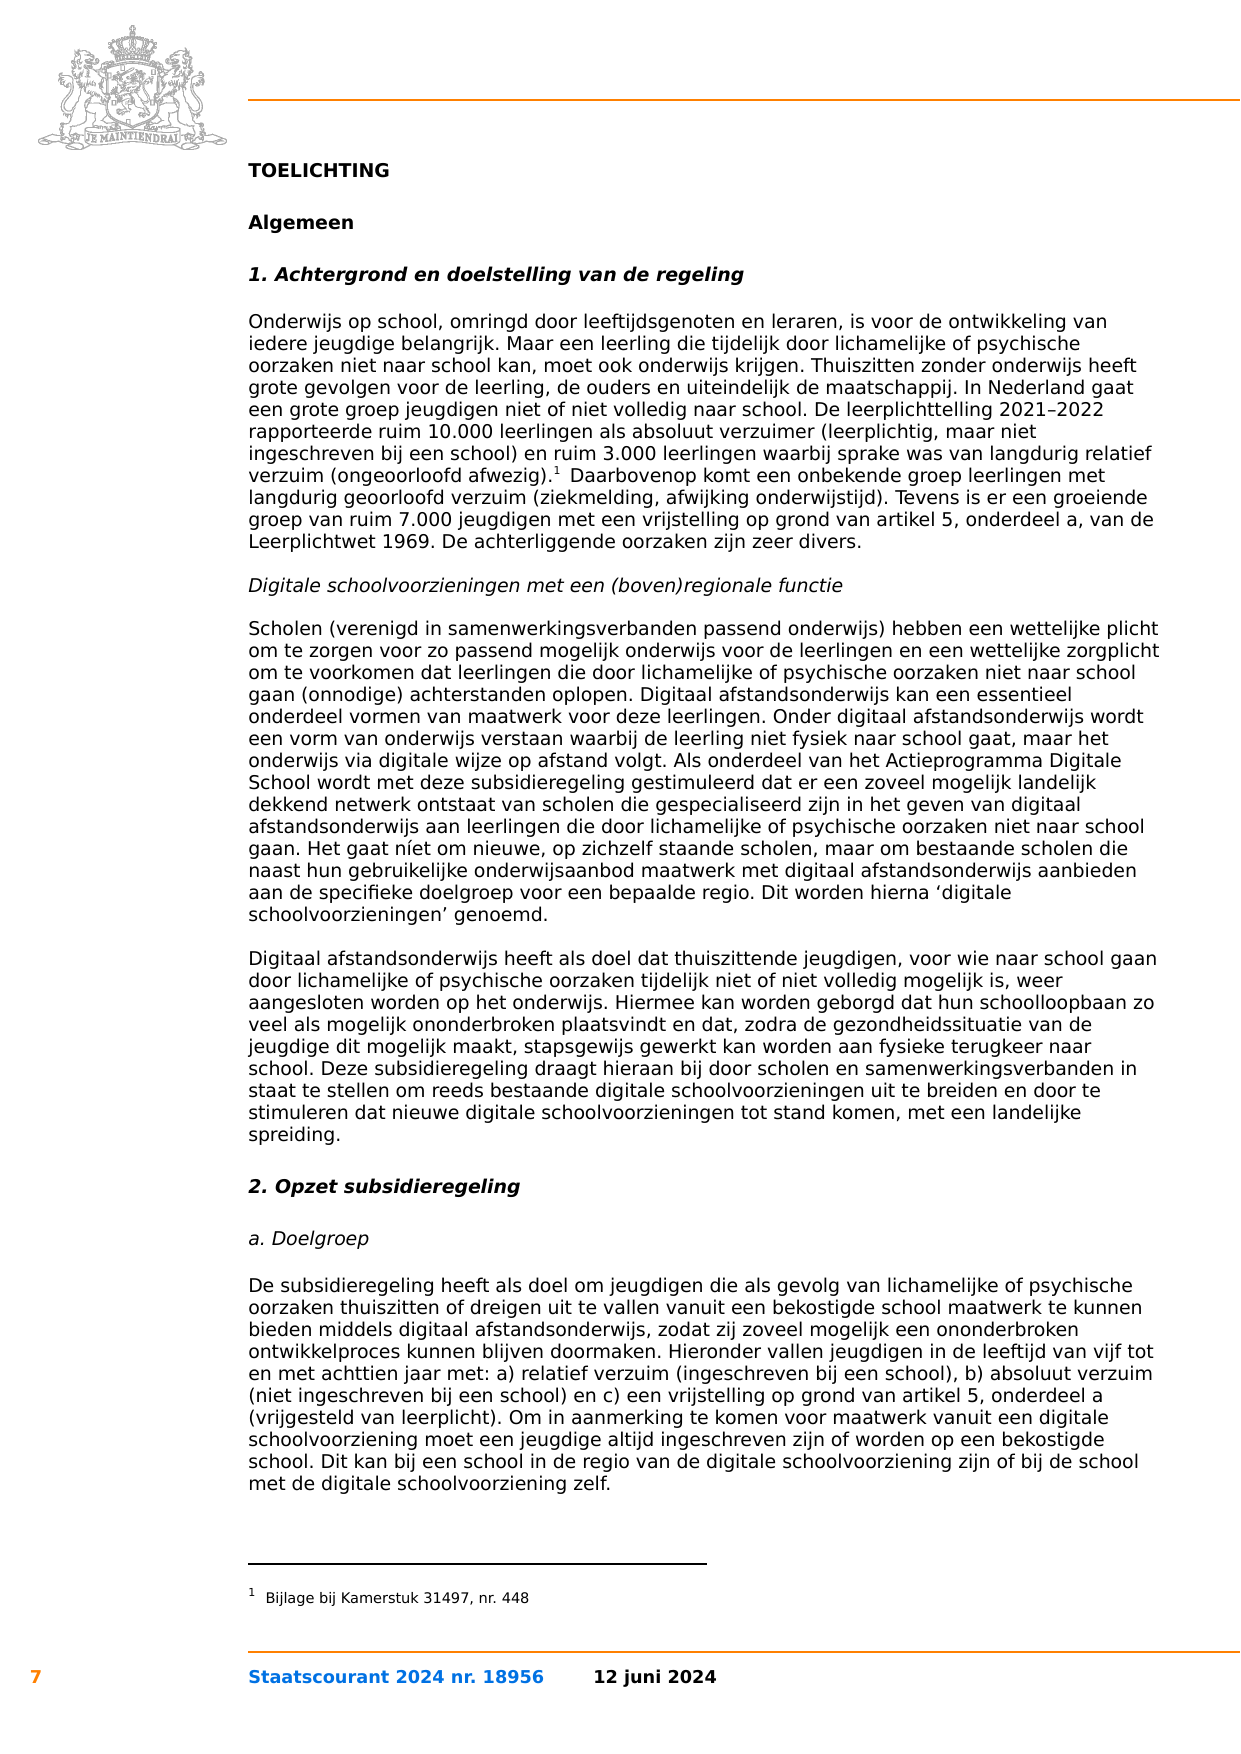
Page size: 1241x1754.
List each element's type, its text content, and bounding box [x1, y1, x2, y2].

subtitle a. Doelgroep [248, 1228, 1163, 1250]
text Bijlage bij Kamerstuk 31497, nr. 448 [248, 1586, 1163, 1608]
text Scholen (verenigd in samenwerkingsverbanden passend onderwijs) hebben een wettelijke plicht om te zorgen voor zo passend mogelijk onderwijs voor de leerlingen en een wettelijke zorgplicht om te voorkomen dat leerlingen die door lichamelijke of psychische oorzaken niet naar school gaan (onnodige) achterstanden oplopen. Digitaal afstandsonderwijs kan een essentieel onderdeel vormen van maatwerk voor deze leerlingen. Onder digitaal afstandsonderwijs wordt een vorm van onderwijs verstaan waarbij de leerling niet fysiek naar school gaat, maar het onderwijs via digitale wijze op afstand volgt. Als onderdeel van het Actieprogramma Digitale School wordt met deze subsidieregeling gestimuleerd dat er een zoveel mogelijk landelijk dekkend netwerk ontstaat van scholen die gespecialiseerd zijn in het geven van digitaal afstandsonderwijs aan leerlingen die door lichamelijke of psychische oorzaken niet naar school gaan. Het gaat níet om nieuwe, op zichzelf staande scholen, maar om bestaande scholen die naast hun gebruikelijke onderwijsaanbod maatwerk met digitaal afstandsonderwijs aanbieden aan de specifieke doelgroep voor een bepaalde regio. Dit worden hierna ‘digitale schoolvoorzieningen’ genoemd. [248, 618, 1163, 926]
text Digitaal afstandsonderwijs heeft als doel dat thuiszittende jeugdigen, voor wie naar school gaan door lichamelijke of psychische oorzaken tijdelijk niet of niet volledig mogelijk is, weer aangesloten worden op het onderwijs. Hiermee kan worden geborgd dat hun schoolloopbaan zo veel als mogelijk ononderbroken plaatsvindt en dat, zodra de gezondheidssituatie van de jeugdige dit mogelijk maakt, stapsgewijs gewerkt kan worden aan fysieke terugkeer naar school. Deze subsidieregeling draagt hieraan bij door scholen en samenwerkingsverbanden in staat te stellen om reeds bestaande digitale schoolvoorzieningen uit te breiden en door te stimuleren dat nieuwe digitale schoolvoorzieningen tot stand komen, met een landelijke spreiding. [248, 948, 1163, 1146]
subtitle Algemeen [248, 212, 1163, 234]
subtitle 1. Achtergrond en doelstelling van de regeling [248, 264, 1163, 286]
subtitle 2. Opzet subsidieregeling [248, 1176, 1163, 1198]
subtitle TOELICHTING [248, 160, 1163, 182]
picture [38, 25, 227, 150]
text De subsidieregeling heeft als doel om jeugdigen die als gevolg van lichamelijke of psychische oorzaken thuiszitten of dreigen uit te vallen vanuit een bekostigde school maatwerk te kunnen bieden middels digitaal afstandsonderwijs, zodat zij zoveel mogelijk een ononderbroken ontwikkelproces kunnen blijven doormaken. Hieronder vallen jeugdigen in de leeftijd van vijf tot en met achttien jaar met: a) relatief verzuim (ingeschreven bij een school), b) absoluut verzuim (niet ingeschreven bij een school) en c) een vrijstelling op grond van artikel 5, onderdeel a (vrijgesteld van leerplicht). Om in aanmerking te komen voor maatwerk vanuit een digitale schoolvoorziening moet een jeugdige altijd ingeschreven zijn of worden op een bekostigde school. Dit kan bij een school in de regio van de digitale schoolvoorziening zijn of bij de school met de digitale schoolvoorziening zelf. [248, 1275, 1163, 1494]
text Onderwijs op school, omringd door leeftijdsgenoten en leraren, is voor de ontwikkeling van iedere jeugdige belangrijk. Maar een leerling die tijdelijk door lichamelijke of psychische oorzaken niet naar school kan, moet ook onderwijs krijgen. Thuiszitten zonder onderwijs heeft grote gevolgen voor de leerling, de ouders en uiteindelijk de maatschappij. In Nederland gaat een grote groep jeugdigen niet of niet volledig naar school. De leerplichttelling 2021–2022 rapporteerde ruim 10.000 leerlingen als absoluut verzuimer (leerplichtig, maar niet ingeschreven bij een school) en ruim 3.000 leerlingen waarbij sprake was van langdurig relatief verzuim (ongeoorloofd afwezig). Daarbovenop komt een onbekende groep leerlingen met langdurig geoorloofd verzuim (ziekmelding, afwijking onderwijstijd). Tevens is er een groeiende groep van ruim 7.000 jeugdigen met een vrijstelling op grond van artikel 5, onderdeel a, van de Leerplichtwet 1969. De achterliggende oorzaken zijn zeer divers. [248, 311, 1163, 553]
subtitle Digitale schoolvoorzieningen met een (boven)regionale functie [248, 574, 1163, 596]
